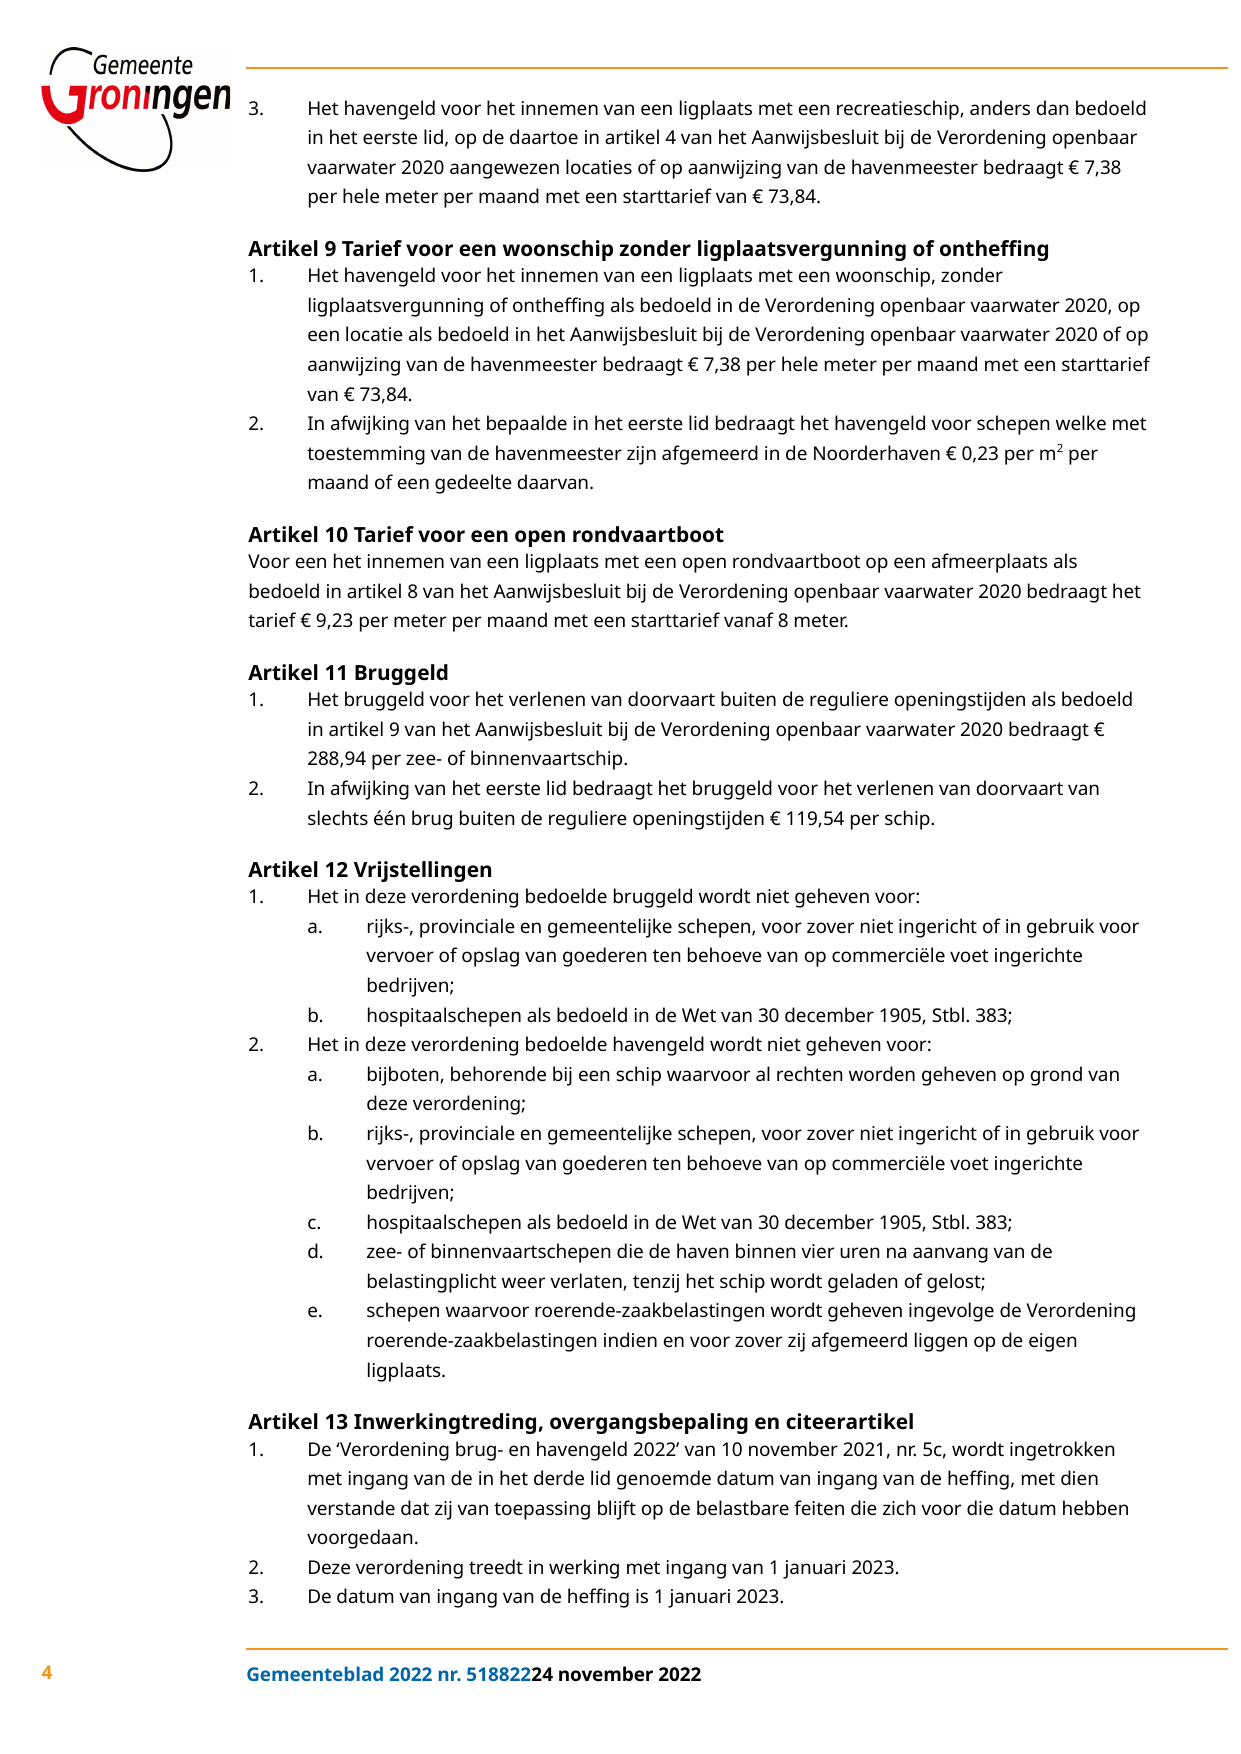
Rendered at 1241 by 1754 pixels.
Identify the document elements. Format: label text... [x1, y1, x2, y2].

text Voor een het innemen van een ligplaats met een open rondvaartboot op een afmeerplaats als bedoeld in artikel 8 van het Aanwijsbesluit bij de Verordening openbaar vaarwater 2020 bedraagt het tarief € 9,23 per meter per maand met een starttarief vanaf 8 meter. [248, 548, 1152, 633]
list De ‘Verordening brug- en havengeld 2022’ van 10 november 2021, nr. 5c, wordt ingetrokken met ingang van de in het derde lid genoemde datum van ingang van de heffing, met dien verstande dat zij van toepassing blijft op de belastbare feiten die zich voor die datum hebben voorgedaan. [248, 1436, 1152, 1550]
text Artikel 13 Inwerkingtreding, overgangsbepaling en citeerartikel [248, 1407, 1152, 1436]
list Het havengeld voor het innemen van een ligplaats met een woonschip, zonder ligplaatsvergunning of ontheffing als bedoeld in de Verordening openbaar vaarwater 2020, op een locatie als bedoeld in het Aanwijsbesluit bij de Verordening openbaar vaarwater 2020 of op aanwijzing van de havenmeester bedraagt € 7,38 per hele meter per maand met een starttarief van € 73,84. [248, 262, 1152, 406]
list schepen waarvoor roerende-zaakbelastingen wordt geheven ingevolge de Verordening roerende-zaakbelastingen indien en voor zover zij afgemeerd liggen op de eigen ligplaats. [307, 1298, 1152, 1383]
list bijboten, behorende bij een schip waarvoor al rechten worden geheven op grond van deze verordening; [307, 1061, 1152, 1116]
list In afwijking van het eerste lid bedraagt het bruggeld voor het verlenen van doorvaart van slechts één brug buiten de reguliere openingstijden € 119,54 per schip. [248, 775, 1152, 830]
text Artikel 11 Bruggeld [248, 658, 1152, 686]
list In afwijking van het bepaalde in het eerste lid bedraagt het havengeld voor schepen welke met toestemming van de havenmeester zijn afgemeerd in de Noorderhaven € 0,23 per m2 per maand of een gedeelte daarvan. [248, 410, 1152, 495]
list hospitaalschepen als bedoeld in de Wet van 30 december 1905, Stbl. 383; [307, 1002, 1152, 1028]
list Het in deze verordening bedoelde havengeld wordt niet geheven voor: [248, 1031, 1152, 1057]
list Het in deze verordening bedoelde bruggeld wordt niet geheven voor: [248, 883, 1152, 909]
list De datum van ingang van de heffing is 1 januari 2023. [248, 1584, 1152, 1609]
text Artikel 10 Tarief voor een open rondvaartboot [248, 520, 1152, 548]
list zee- of binnenvaartschepen die de haven binnen vier uren na aanvang van de belastingplicht weer verlaten, tenzij het schip wordt geladen of gelost; [307, 1238, 1152, 1294]
text Artikel 9 Tarief voor een woonschip zonder ligplaatsvergunning of ontheffing [248, 234, 1152, 262]
text Artikel 12 Vrijstellingen [248, 855, 1152, 883]
list rijks-, provinciale en gemeentelijke schepen, voor zover niet ingericht of in gebruik voor vervoer of opslag van goederen ten behoeve van op commerciële voet ingerichte bedrijven; [307, 1120, 1152, 1205]
list Het bruggeld voor het verlenen van doorvaart buiten de reguliere openingstijden als bedoeld in artikel 9 van het Aanwijsbesluit bij de Verordening openbaar vaarwater 2020 bedraagt € 288,94 per zee- of binnenvaartschip. [248, 686, 1152, 771]
picture [41, 47, 231, 172]
list Het havengeld voor het innemen van een ligplaats met een recreatieschip, anders dan bedoeld in het eerste lid, op de daartoe in artikel 4 van het Aanwijsbesluit bij de Verordening openbaar vaarwater 2020 aangewezen locaties of op aanwijzing van de havenmeester bedraagt € 7,38 per hele meter per maand met een starttarief van € 73,84. [248, 95, 1152, 209]
list rijks-, provinciale en gemeentelijke schepen, voor zover niet ingericht of in gebruik voor vervoer of opslag van goederen ten behoeve van op commerciële voet ingerichte bedrijven; [307, 913, 1152, 998]
list Deze verordening treedt in werking met ingang van 1 januari 2023. [248, 1554, 1152, 1580]
list hospitaalschepen als bedoeld in de Wet van 30 december 1905, Stbl. 383; [307, 1209, 1152, 1235]
